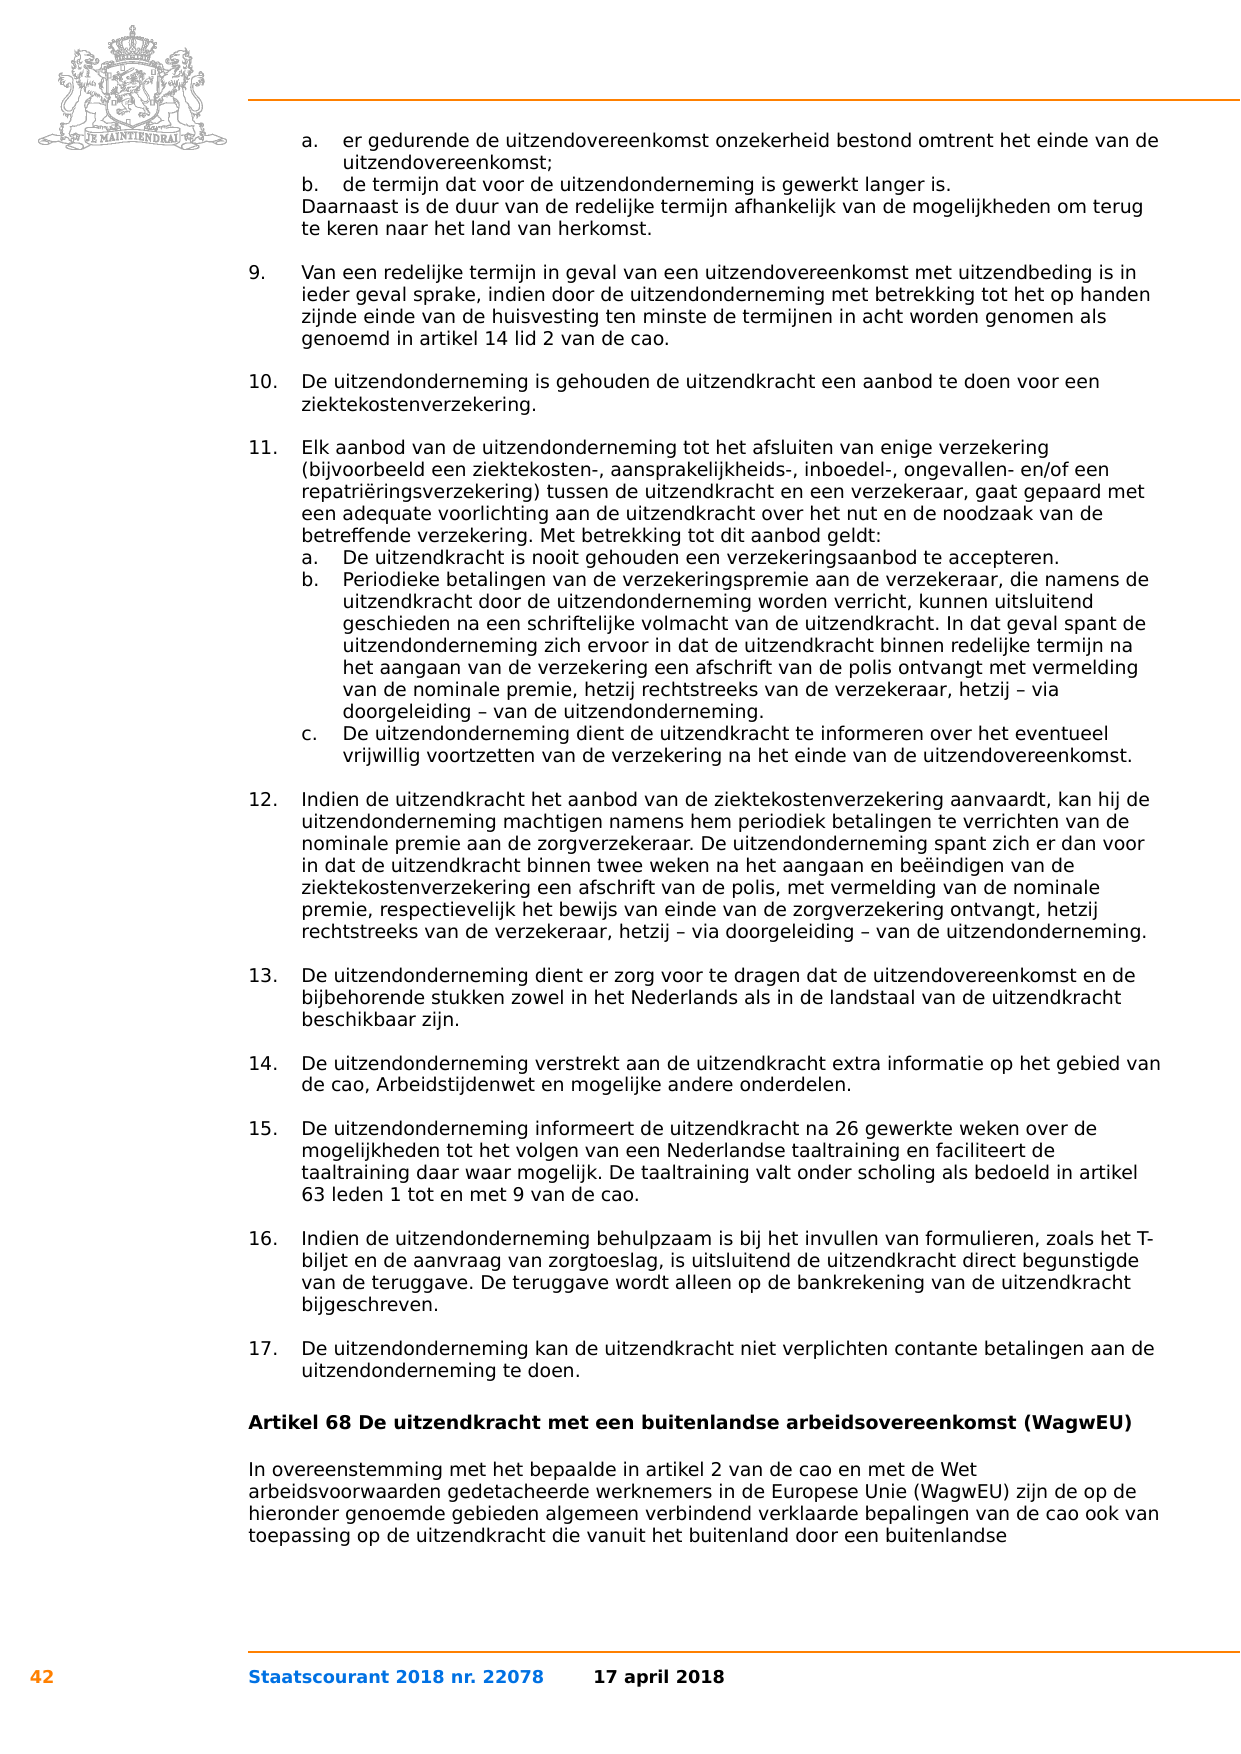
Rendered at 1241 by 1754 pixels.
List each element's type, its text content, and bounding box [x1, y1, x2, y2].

text 15. De uitzendonderneming informeert de uitzendkracht na 26 gewerkte weken over de mogelijkheden tot het volgen van een Nederlandse taaltraining en faciliteert de taaltraining daar waar mogelijk. De taaltraining valt onder scholing als bedoeld in artikel 63 leden 1 tot en met 9 van de cao. [248, 1118, 1163, 1206]
text 17. De uitzendonderneming kan de uitzendkracht niet verplichten contante betalingen aan de uitzendonderneming te doen. [248, 1338, 1163, 1382]
text a. er gedurende de uitzendovereenkomst onzekerheid bestond omtrent het einde van de uitzendovereenkomst; [301, 130, 1163, 174]
text 12. Indien de uitzendkracht het aanbod van de ziektekostenverzekering aanvaardt, kan hij de uitzendonderneming machtigen namens hem periodiek betalingen te verrichten van de nominale premie aan de zorgverzekeraar. De uitzendonderneming spant zich er dan voor in dat de uitzendkracht binnen twee weken na het aangaan en beëindigen van de ziektekostenverzekering een afschrift van de polis, met vermelding van de nominale premie, respectievelijk het bewijs van einde van de zorgverzekering ontvangt, hetzij rechtstreeks van de verzekeraar, hetzij – via doorgeleiding – van de uitzendonderneming. [248, 789, 1163, 943]
text b. de termijn dat voor de uitzendonderneming is gewerkt langer is. [301, 174, 1163, 196]
text 10. De uitzendonderneming is gehouden de uitzendkracht een aanbod te doen voor een ziektekostenverzekering. [248, 371, 1163, 415]
text b. Periodieke betalingen van de verzekeringspremie aan de verzekeraar, die namens de uitzendkracht door de uitzendonderneming worden verricht, kunnen uitsluitend geschieden na een schriftelijke volmacht van de uitzendkracht. In dat geval spant de uitzendonderneming zich ervoor in dat de uitzendkracht binnen redelijke termijn na het aangaan van de verzekering een afschrift van de polis ontvangt met vermelding van de nominale premie, hetzij rechtstreeks van de verzekeraar, hetzij – via doorgeleiding – van de uitzendonderneming. [301, 569, 1163, 723]
text a. De uitzendkracht is nooit gehouden een verzekeringsaanbod te accepteren. [301, 547, 1163, 569]
text 9. Van een redelijke termijn in geval van een uitzendovereenkomst met uitzendbeding is in ieder geval sprake, indien door de uitzendonderneming met betrekking tot het op handen zijnde einde van de huisvesting ten minste de termijnen in acht worden genomen als genoemd in artikel 14 lid 2 van de cao. [248, 262, 1163, 349]
text c. De uitzendonderneming dient de uitzendkracht te informeren over het eventueel vrijwillig voortzetten van de verzekering na het einde van de uitzendovereenkomst. [301, 723, 1163, 767]
picture [38, 25, 227, 150]
subtitle Artikel 68 De uitzendkracht met een buitenlandse arbeidsovereenkomst (WagwEU) [248, 1412, 1163, 1434]
text 14. De uitzendonderneming verstrekt aan de uitzendkracht extra informatie op het gebied van de cao, Arbeidstijdenwet en mogelijke andere onderdelen. [248, 1052, 1163, 1096]
text 11. Elk aanbod van de uitzendonderneming tot het afsluiten van enige verzekering (bijvoorbeeld een ziektekosten-, aansprakelijkheids-, inboedel-, ongevallen- en/of een repatriëringsverzekering) tussen de uitzendkracht en een verzekeraar, gaat gepaard met een adequate voorlichting aan de uitzendkracht over het nut en de noodzaak van de betreffende verzekering. Met betrekking tot dit aanbod geldt: [248, 437, 1163, 547]
text 13. De uitzendonderneming dient er zorg voor te dragen dat de uitzendovereenkomst en de bijbehorende stukken zowel in het Nederlands als in de landstaal van de uitzendkracht beschikbaar zijn. [248, 964, 1163, 1031]
text Daarnaast is de duur van de redelijke termijn afhankelijk van de mogelijkheden om terug te keren naar het land van herkomst. [301, 196, 1163, 240]
text 16. Indien de uitzendonderneming behulpzaam is bij het invullen van formulieren, zoals het T-biljet en de aanvraag van zorgtoeslag, is uitsluitend de uitzendkracht direct begunstigde van de teruggave. De teruggave wordt alleen op de bankrekening van de uitzendkracht bijgeschreven. [248, 1228, 1163, 1316]
text In overeenstemming met het bepaalde in artikel 2 van de cao en met de Wet arbeidsvoorwaarden gedetacheerde werknemers in de Europese Unie (WagwEU) zijn de op de hieronder genoemde gebieden algemeen verbindend verklaarde bepalingen van de cao ook van toepassing op de uitzendkracht die vanuit het buitenland door een buitenlandse [248, 1459, 1163, 1547]
